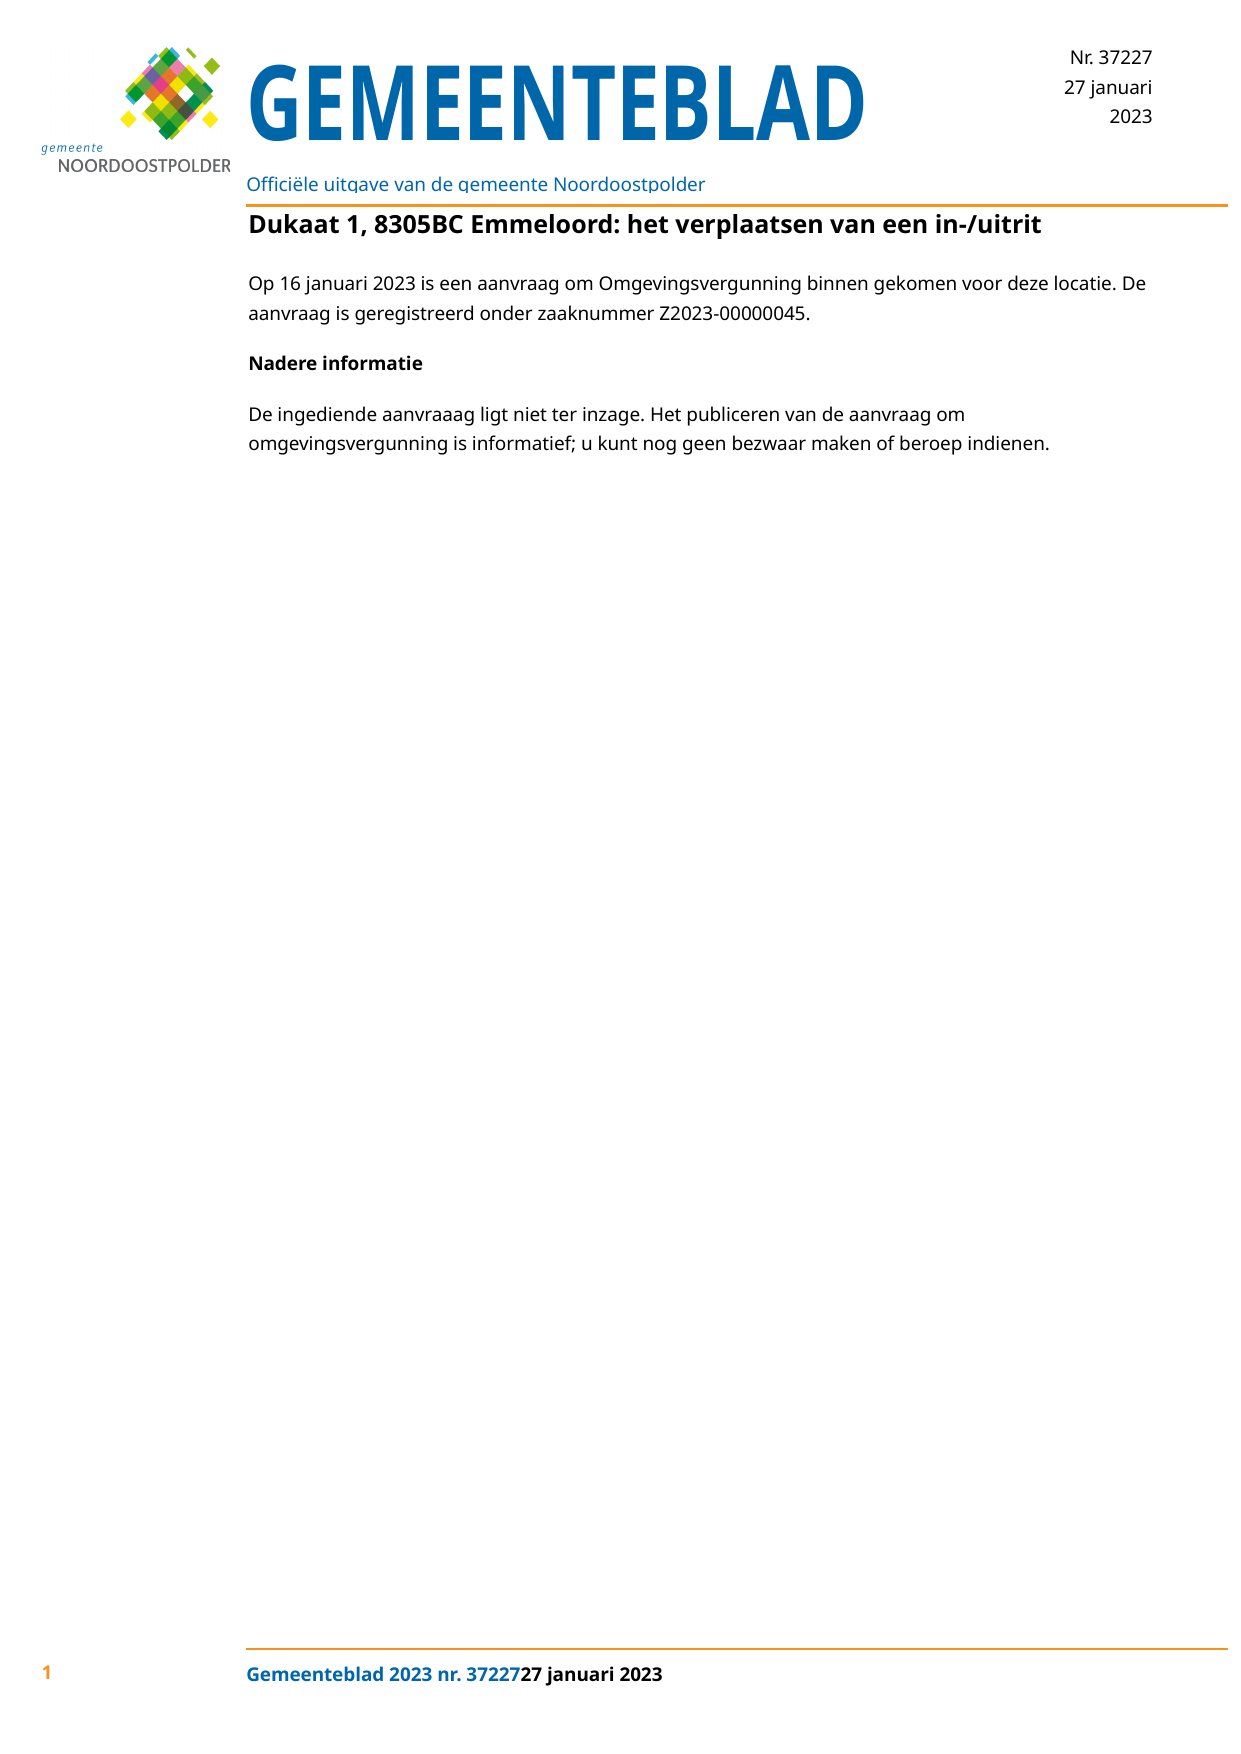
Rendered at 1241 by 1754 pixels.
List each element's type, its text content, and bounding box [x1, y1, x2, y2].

text Nadere informatie [248, 350, 1152, 376]
text De ingediende aanvraaag ligt niet ter inzage. Het publiceren van de aanvraag om omgevingsvergunning is informatief; u kunt nog geen bezwaar maken of beroep indienen. [248, 401, 1152, 456]
picture [41, 47, 231, 172]
text Op 16 januari 2023 is een aanvraag om Omgevingsvergunning binnen gekomen voor deze locatie. De aanvraag is geregistreerd onder zaaknummer Z2023-00000045. [248, 270, 1152, 326]
text Dukaat 1, 8305BC Emmeloord: het verplaatsen van een in-/uitrit [248, 207, 1152, 241]
